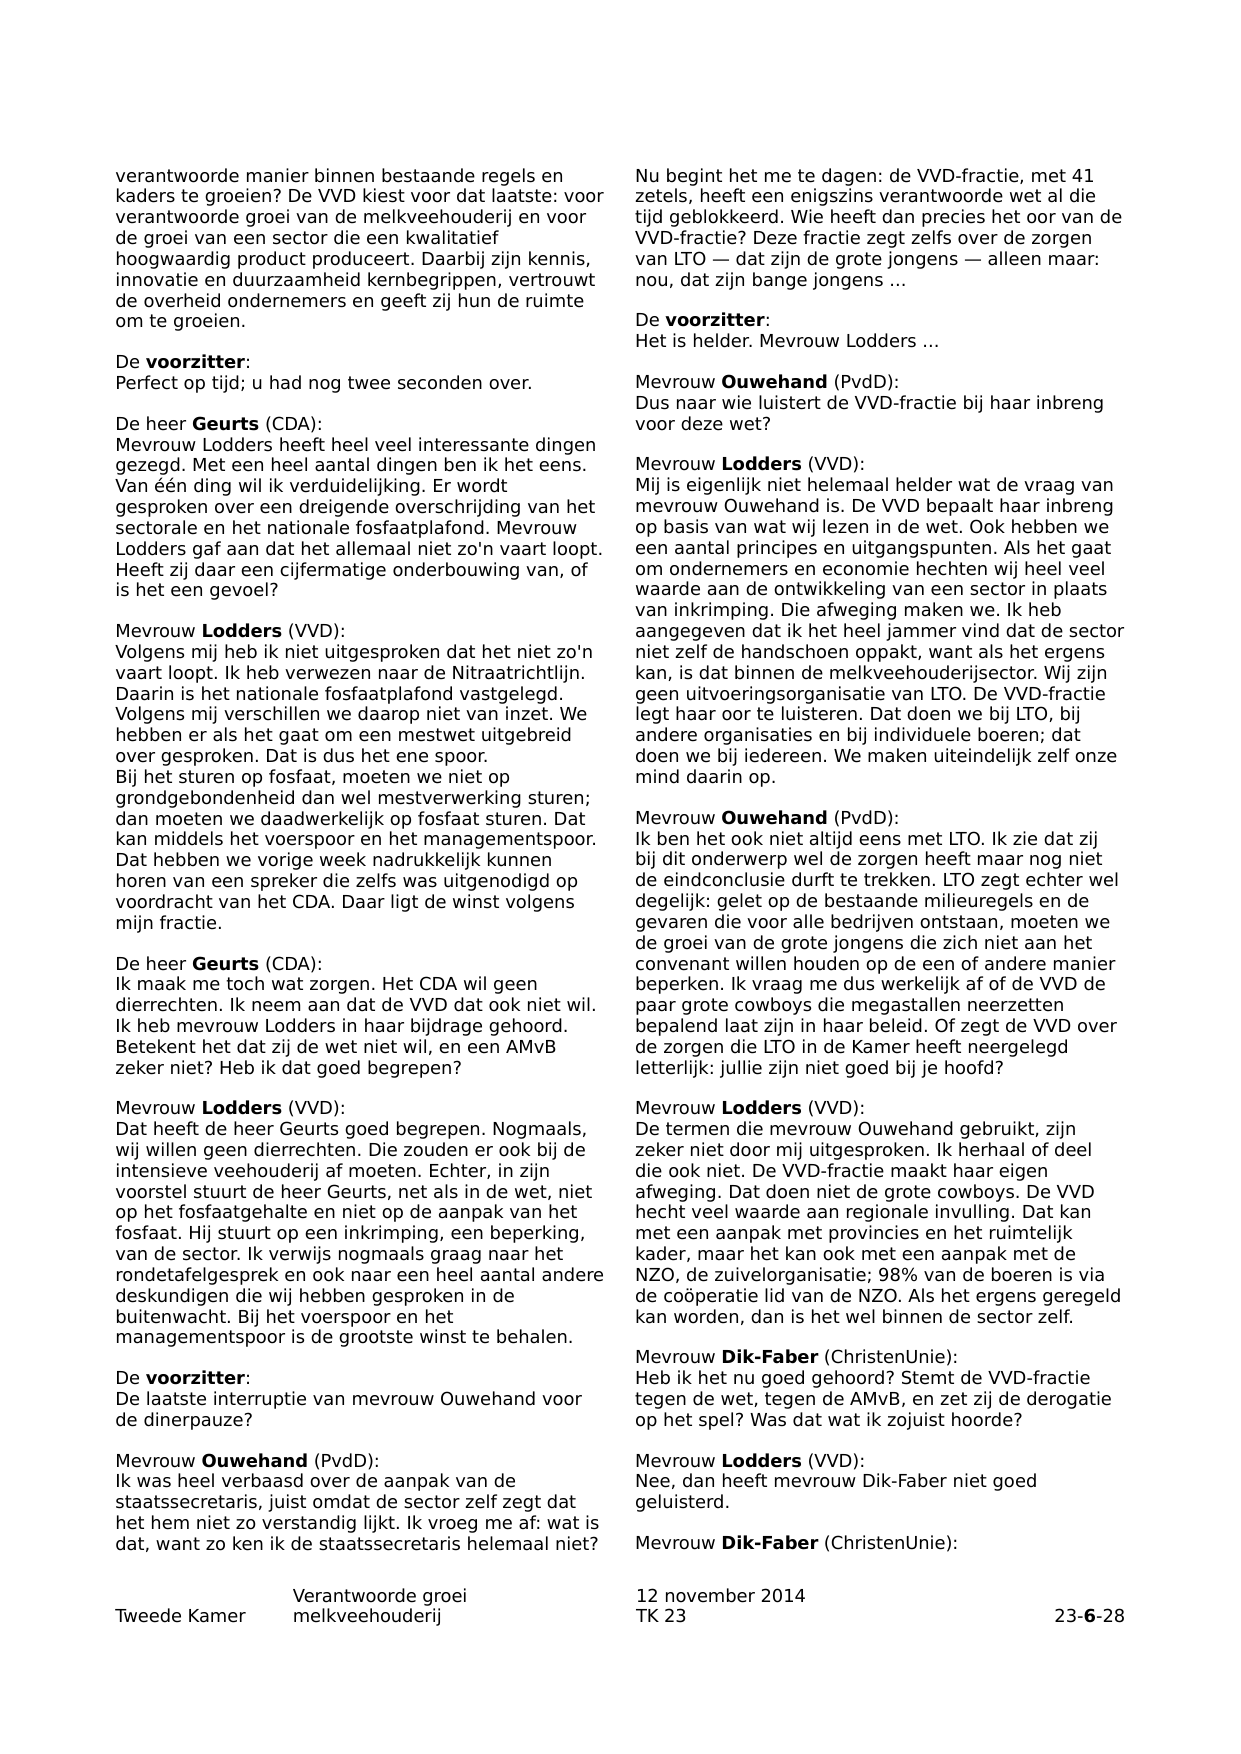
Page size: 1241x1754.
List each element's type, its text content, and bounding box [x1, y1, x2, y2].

text Mij is eigenlijk niet helemaal helder wat de vraag van mevrouw Ouwehand is. De VVD bepaalt haar inbreng op basis van wat wij lezen in de wet. Ook hebben we een aantal principes en uitgangspunten. Als het gaat om ondernemers en economie hechten wij heel veel waarde aan de ontwikkeling van een sector in plaats van inkrimping. Die afweging maken we. Ik heb aangegeven dat ik het heel jammer vind dat de sector niet zelf de handschoen oppakt, want als het ergens kan, is dat binnen de melkveehouderijsector. Wij zijn geen uitvoeringsorganisatie van LTO. De VVD-fractie legt haar oor te luisteren. Dat doen we bij LTO, bij andere organisaties en bij individuele boeren; dat doen we bij iedereen. We maken uiteindelijk zelf onze mind daarin op. [635, 475, 1125, 787]
text Mevrouw Ouwehand (PvdD): [635, 807, 1125, 828]
text Mevrouw Ouwehand (PvdD): [635, 372, 1125, 393]
text Dat heeft de heer Geurts goed begrepen. Nogmaals, wij willen geen dierrechten. Die zouden er ook bij de intensieve veehouderij af moeten. Echter, in zijn voorstel stuurt de heer Geurts, net als in de wet, niet op het fosfaatgehalte en niet op de aanpak van het fosfaat. Hij stuurt op een inkrimping, een beperking, van de sector. Ik verwijs nogmaals graag naar het rondetafelgesprek en ook naar een heel aantal andere deskundigen die wij hebben gesproken in de buitenwacht. Bij het voerspoor en het managementspoor is de grootste winst te behalen. [115, 1119, 605, 1348]
text Ik ben het ook niet altijd eens met LTO. Ik zie dat zij bij dit onderwerp wel de zorgen heeft maar nog niet de eindconclusie durft te trekken. LTO zegt echter wel degelijk: gelet op de bestaande milieuregels en de gevaren die voor alle bedrijven ontstaan, moeten we de groei van de grote jongens die zich niet aan het convenant willen houden op de een of andere manier beperken. Ik vraag me dus werkelijk af of de VVD de paar grote cowboys die megastallen neerzetten bepalend laat zijn in haar beleid. Of zegt de VVD over de zorgen die LTO in de Kamer heeft neergelegd letterlijk: jullie zijn niet goed bij je hoofd? [635, 828, 1125, 1078]
text Perfect op tijd; u had nog twee seconden over. [115, 373, 605, 393]
text Het is helder. Mevrouw Lodders ... [635, 331, 1125, 352]
text Dus naar wie luistert de VVD-fractie bij haar inbreng voor deze wet? [635, 393, 1125, 434]
text Mevrouw Dik-Faber (ChristenUnie): [635, 1347, 1125, 1368]
text Ik was heel verbaasd over de aanpak van de staatssecretaris, juist omdat de sector zelf zegt dat het hem niet zo verstandig lijkt. Ik vroeg me af: wat is dat, want zo ken ik de staatssecretaris helemaal niet? [115, 1471, 605, 1554]
text Mevrouw Lodders (VVD): [635, 1098, 1125, 1119]
text De heer Geurts (CDA): [115, 953, 605, 974]
text Mevrouw Dik-Faber (ChristenUnie): [635, 1533, 1125, 1554]
text Ik maak me toch wat zorgen. Het CDA wil geen dierrechten. Ik neem aan dat de VVD dat ook niet wil. Ik heb mevrouw Lodders in haar bijdrage gehoord. Betekent het dat zij de wet niet wil, en een AMvB zeker niet? Heb ik dat goed begrepen? [115, 974, 605, 1078]
text De voorzitter: [635, 310, 1125, 331]
text Mevrouw Lodders (VVD): [635, 454, 1125, 475]
text Mevrouw Lodders heeft heel veel interessante dingen gezegd. Met een heel aantal dingen ben ik het eens. Van één ding wil ik verduidelijking. Er wordt gesproken over een dreigende overschrijding van het sectorale en het nationale fosfaatplafond. Mevrouw Lodders gaf aan dat het allemaal niet zo'n vaart loopt. Heeft zij daar een cijfermatige onderbouwing van, of is het een gevoel? [115, 434, 605, 601]
text De voorzitter: [115, 1368, 605, 1389]
text De heer Geurts (CDA): [115, 413, 605, 434]
text Nee, dan heeft mevrouw Dik-Faber niet goed geluisterd. [635, 1471, 1125, 1513]
text Heb ik het nu goed gehoord? Stemt de VVD-fractie tegen de wet, tegen de AMvB, en zet zij de derogatie op het spel? Was dat wat ik zojuist hoorde? [635, 1368, 1125, 1431]
text De voorzitter: [115, 352, 605, 373]
text verantwoorde manier binnen bestaande regels en kaders te groeien? De VVD kiest voor dat laatste: voor verantwoorde groei van de melkveehouderij en voor de groei van een sector die een kwalitatief hoogwaardig product produceert. Daarbij zijn kennis, innovatie en duurzaamheid kernbegrippen, vertrouwt de overheid ondernemers en geeft zij hun de ruimte om te groeien. [115, 165, 605, 332]
text Volgens mij heb ik niet uitgesproken dat het niet zo'n vaart loopt. Ik heb verwezen naar de Nitraatrichtlijn. Daarin is het nationale fosfaatplafond vastgelegd. Volgens mij verschillen we daarop niet van inzet. We hebben er als het gaat om een mestwet uitgebreid over gesproken. Dat is dus het ene spoor. [115, 642, 605, 767]
text De laatste interruptie van mevrouw Ouwehand voor de dinerpauze? [115, 1389, 605, 1431]
text Mevrouw Lodders (VVD): [115, 1098, 605, 1119]
text Nu begint het me te dagen: de VVD-fractie, met 41 zetels, heeft een enigszins verantwoorde wet al die tijd geblokkeerd. Wie heeft dan precies het oor van de VVD-fractie? Deze fractie zegt zelfs over de zorgen van LTO — dat zijn de grote jongens — alleen maar: nou, dat zijn bange jongens ... [635, 165, 1125, 290]
text Mevrouw Lodders (VVD): [115, 621, 605, 642]
text Bij het sturen op fosfaat, moeten we niet op grondgebondenheid dan wel mestverwerking sturen; dan moeten we daadwerkelijk op fosfaat sturen. Dat kan middels het voerspoor en het managementspoor. Dat hebben we vorige week nadrukkelijk kunnen horen van een spreker die zelfs was uitgenodigd op voordracht van het CDA. Daar ligt de winst volgens mijn fractie. [115, 767, 605, 933]
text Mevrouw Lodders (VVD): [635, 1451, 1125, 1471]
text Mevrouw Ouwehand (PvdD): [115, 1451, 605, 1471]
text De termen die mevrouw Ouwehand gebruikt, zijn zeker niet door mij uitgesproken. Ik herhaal of deel die ook niet. De VVD-fractie maakt haar eigen afweging. Dat doen niet de grote cowboys. De VVD hecht veel waarde aan regionale invulling. Dat kan met een aanpak met provincies en het ruimtelijk kader, maar het kan ook met een aanpak met de NZO, de zuivelorganisatie; 98% van de boeren is via de coöperatie lid van de NZO. Als het ergens geregeld kan worden, dan is het wel binnen de sector zelf. [635, 1119, 1125, 1327]
